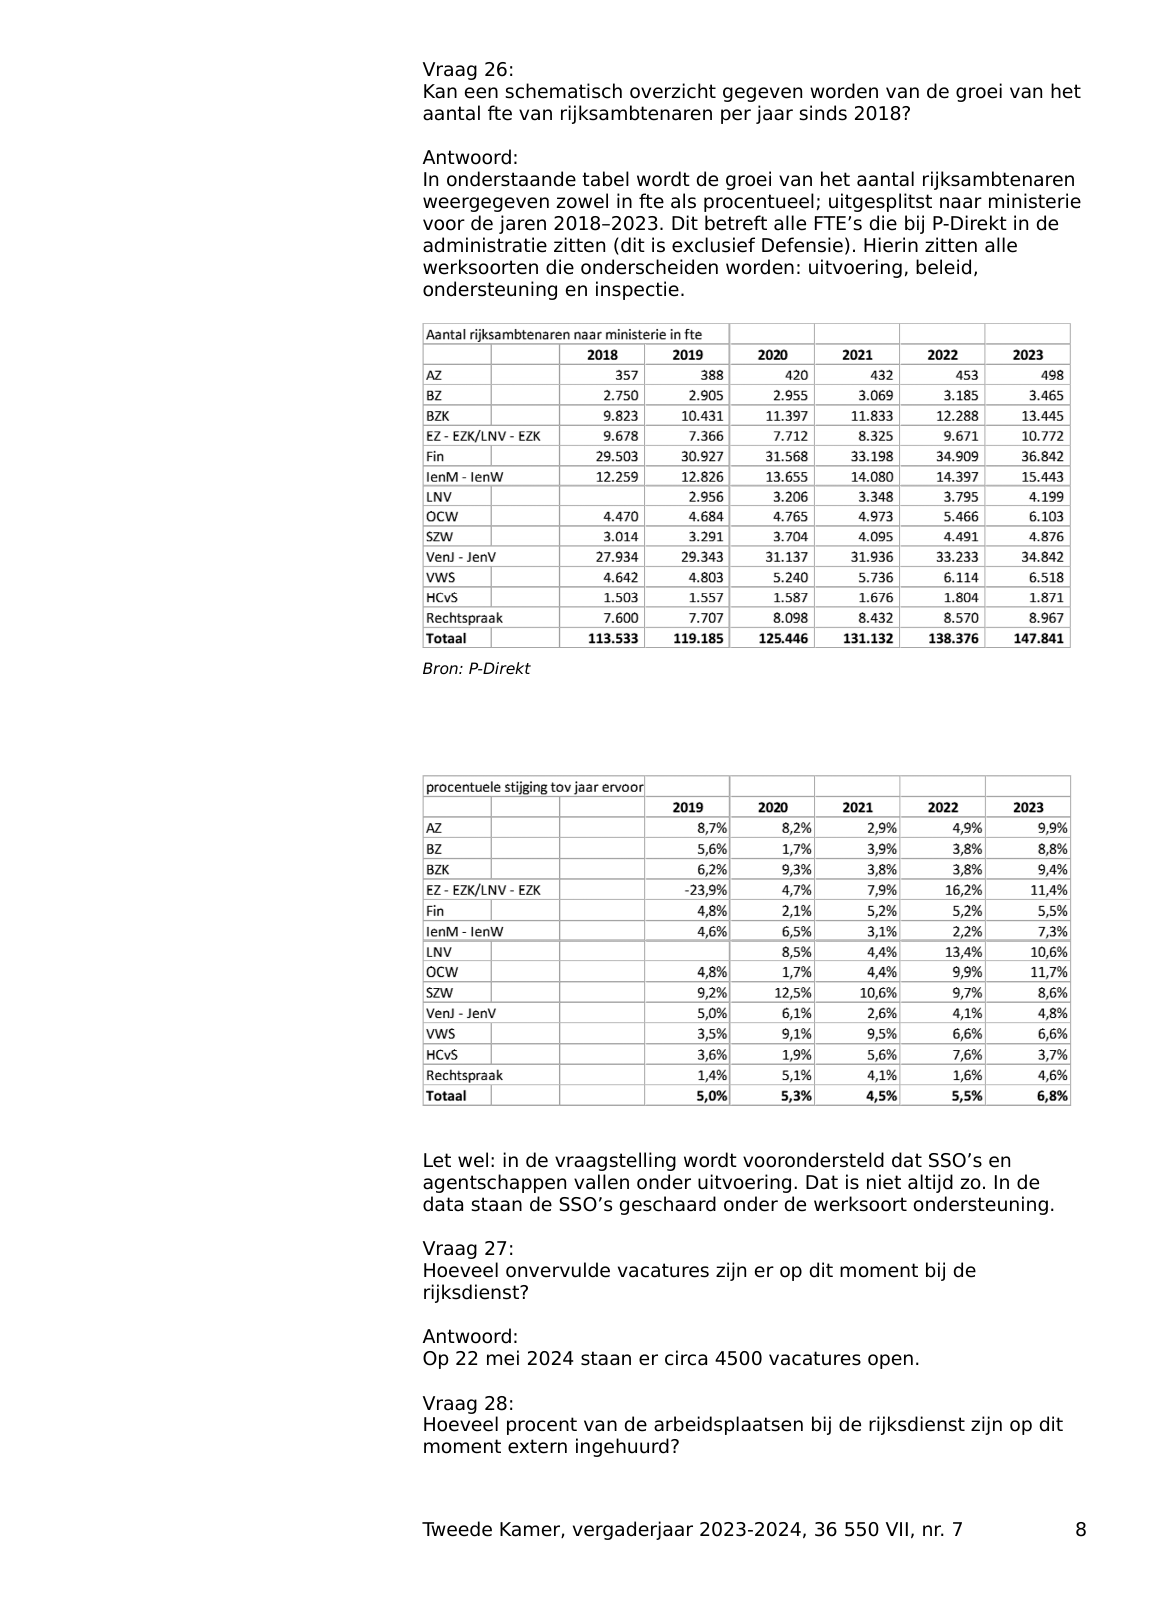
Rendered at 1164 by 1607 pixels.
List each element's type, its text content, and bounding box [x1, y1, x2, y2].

text In onderstaande tabel wordt de groei van het aantal rijksambtenaren weergegeven zowel in fte als procentueel; uitgesplitst naar ministerie voor de jaren 2018–2023. Dit betreft alle FTE’s die bij P-Direkt in de administratie zitten (dit is exclusief Defensie). Hierin zitten alle werksoorten die onderscheiden worden: uitvoering, beleid, ondersteuning en inspectie. [422, 169, 1087, 301]
text Kan een schematisch overzicht gegeven worden van de groei van het aantal fte van rijksambtenaren per jaar sinds 2018? [422, 81, 1087, 125]
text Hoeveel onvervulde vacatures zijn er op dit moment bij de rijksdienst? [422, 1260, 1087, 1304]
text Bron: P-Direkt [422, 660, 1072, 678]
text Op 22 mei 2024 staan er circa 4500 vacatures open. [422, 1348, 1087, 1370]
text Vraag 26: [422, 59, 1087, 81]
text Vraag 28: [422, 1392, 1087, 1414]
picture [422, 775, 1072, 1106]
text Vraag 27: [422, 1238, 1087, 1260]
text Let wel: in de vraagstelling wordt voorondersteld dat SSO’s en agentschappen vallen onder uitvoering. Dat is niet altijd zo. In de data staan de SSO’s geschaard onder de werksoort ondersteuning. [422, 1150, 1087, 1216]
text Hoeveel procent van de arbeidsplaatsen bij de rijksdienst zijn op dit moment extern ingehuurd? [422, 1414, 1087, 1458]
text Antwoord: [422, 147, 1087, 169]
picture [422, 323, 1072, 648]
text Antwoord: [422, 1326, 1087, 1348]
